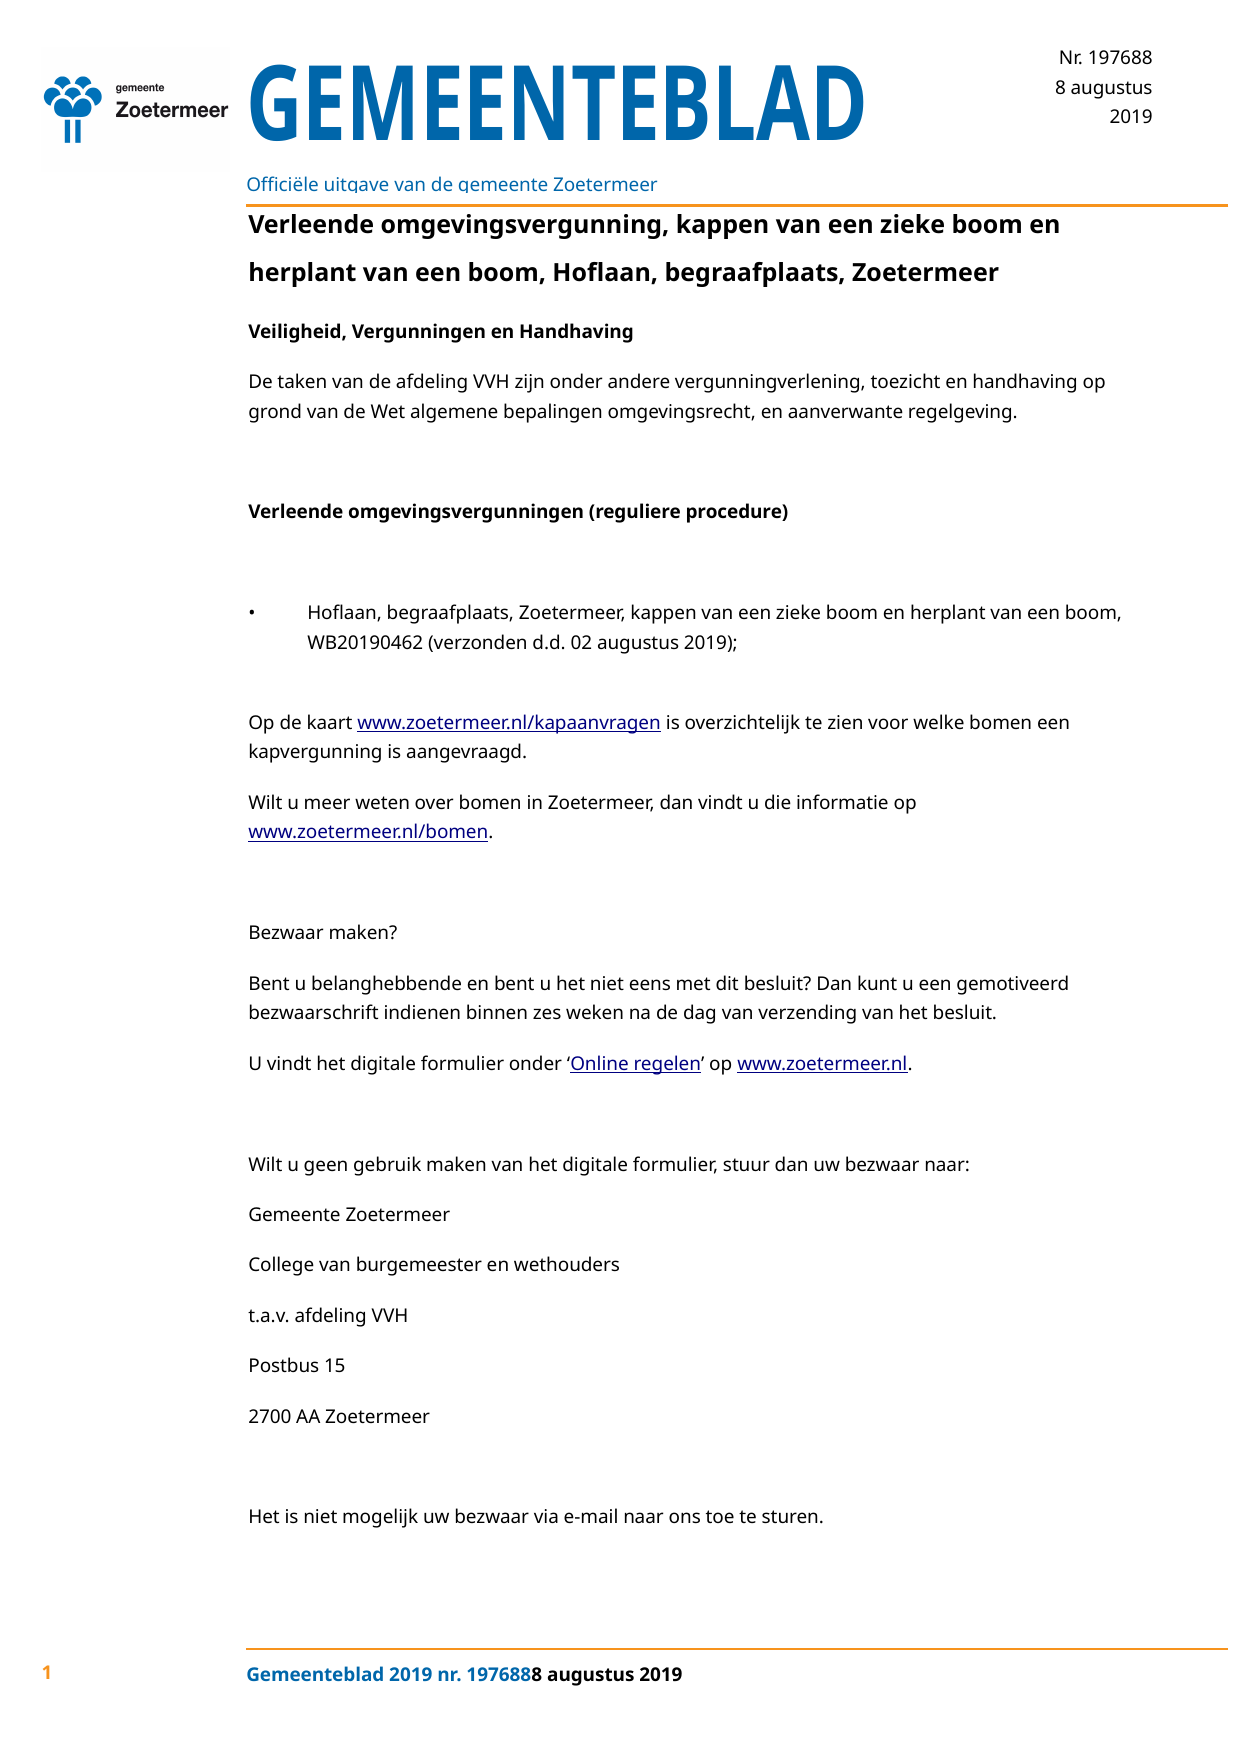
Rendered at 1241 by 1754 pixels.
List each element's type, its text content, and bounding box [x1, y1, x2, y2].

list Hoflaan, begraafplaats, Zoetermeer, kappen van een zieke boom en herplant van een boom, WB20190462 (verzonden d.d. 02 augustus 2019); [248, 599, 1152, 655]
text Postbus 15 [248, 1352, 1152, 1378]
text Op de kaart www.zoetermeer.nl/kapaanvragen is overzichtelijk te zien voor welke bomen een kapvergunning is aangevraagd. [248, 709, 1152, 764]
text t.a.v. afdeling VVH [248, 1302, 1152, 1328]
text Verleende omgevingsvergunning, kappen van een zieke boom en herplant van een boom, Hoflaan, begraafplaats, Zoetermeer [248, 207, 1152, 288]
text Wilt u geen gebruik maken van het digitale formulier, stuur dan uw bezwaar naar: [248, 1151, 1152, 1177]
picture [41, 47, 231, 172]
text Veiligheid, Vergunningen en Handhaving [248, 318, 1152, 344]
text Bent u belanghebbende en bent u het niet eens met dit besluit? Dan kunt u een gemotiveerd bezwaarschrift indienen binnen zes weken na de dag van verzending van het besluit. [248, 970, 1152, 1025]
text College van burgemeester en wethouders [248, 1252, 1152, 1277]
text De taken van de afdeling VVH zijn onder andere vergunningverlening, toezicht en handhaving op grond van de Wet algemene bepalingen omgevingsrecht, en aanverwante regelgeving. [248, 368, 1152, 424]
text U vindt het digitale formulier onder ‘Online regelen’ op www.zoetermeer.nl. [248, 1050, 1152, 1076]
text Het is niet mogelijk uw bezwaar via e-mail naar ons toe te sturen. [248, 1504, 1152, 1529]
text Wilt u meer weten over bomen in Zoetermeer, dan vindt u die informatie op www.zoetermeer.nl/bomen. [248, 789, 1152, 844]
text Verleende omgevingsvergunningen (reguliere procedure) [248, 499, 1152, 524]
text Gemeente Zoetermeer [248, 1201, 1152, 1227]
text 2700 AA Zoetermeer [248, 1403, 1152, 1429]
text Bezwaar maken? [248, 919, 1152, 945]
